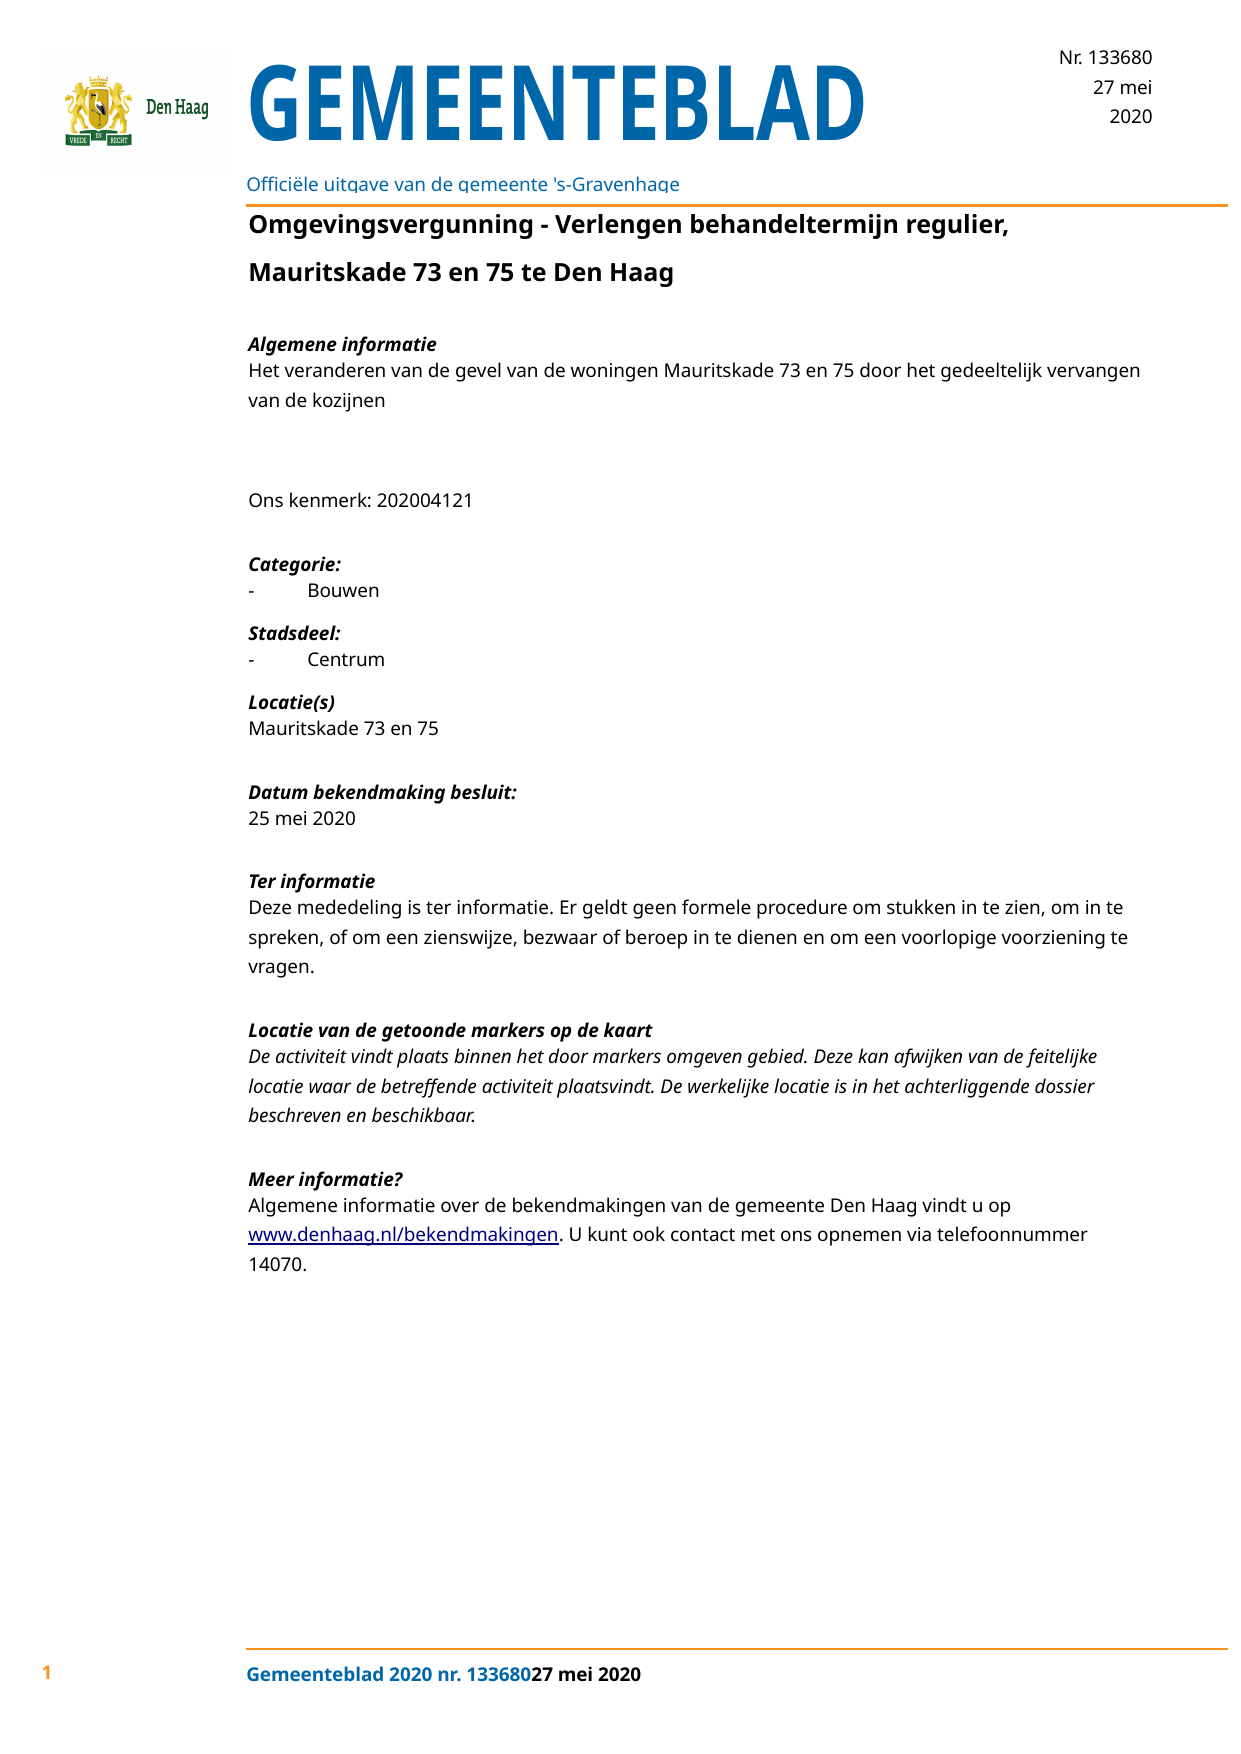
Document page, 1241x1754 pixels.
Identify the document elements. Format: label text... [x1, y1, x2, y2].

text Meer informatie? [248, 1166, 1152, 1192]
text Het veranderen van de gevel van de woningen Mauritskade 73 en 75 door het gedeeltelijk vervangen van de kozijnen [248, 357, 1152, 412]
text Locatie(s) [248, 689, 1152, 715]
text Deze mededeling is ter informatie. Er geldt geen formele procedure om stukken in te zien, om in te spreken, of om een zienswijze, bezwaar of beroep in te dienen en om een voorlopige voorziening te vragen. [248, 894, 1152, 979]
text Omgevingsvergunning - Verlengen behandeltermijn regulier, Mauritskade 73 en 75 te Den Haag [248, 207, 1152, 288]
text Algemene informatie over de bekendmakingen van de gemeente Den Haag vindt u op www.denhaag.nl/bekendmakingen. U kunt ook contact met ons opnemen via telefoonnummer 14070. [248, 1192, 1152, 1277]
text Ons kenmerk: 202004121 [248, 488, 1152, 513]
list Bouwen [248, 577, 1152, 603]
text De activiteit vindt plaats binnen het door markers omgeven gebied. Deze kan afwijken van de feitelijke locatie waar de betreffende activiteit plaatsvindt. De werkelijke locatie is in het achterliggende dossier beschreven en beschikbaar. [248, 1043, 1152, 1128]
text 25 mei 2020 [248, 805, 1152, 830]
picture [41, 47, 231, 172]
text Datum bekendmaking besluit: [248, 779, 1152, 805]
list Centrum [248, 646, 1152, 672]
text Ter informatie [248, 869, 1152, 894]
text Algemene informatie [248, 331, 1152, 357]
text Stadsdeel: [248, 620, 1152, 646]
text Locatie van de getoonde markers op de kaart [248, 1017, 1152, 1043]
text Categorie: [248, 552, 1152, 577]
text Mauritskade 73 en 75 [248, 715, 1152, 741]
